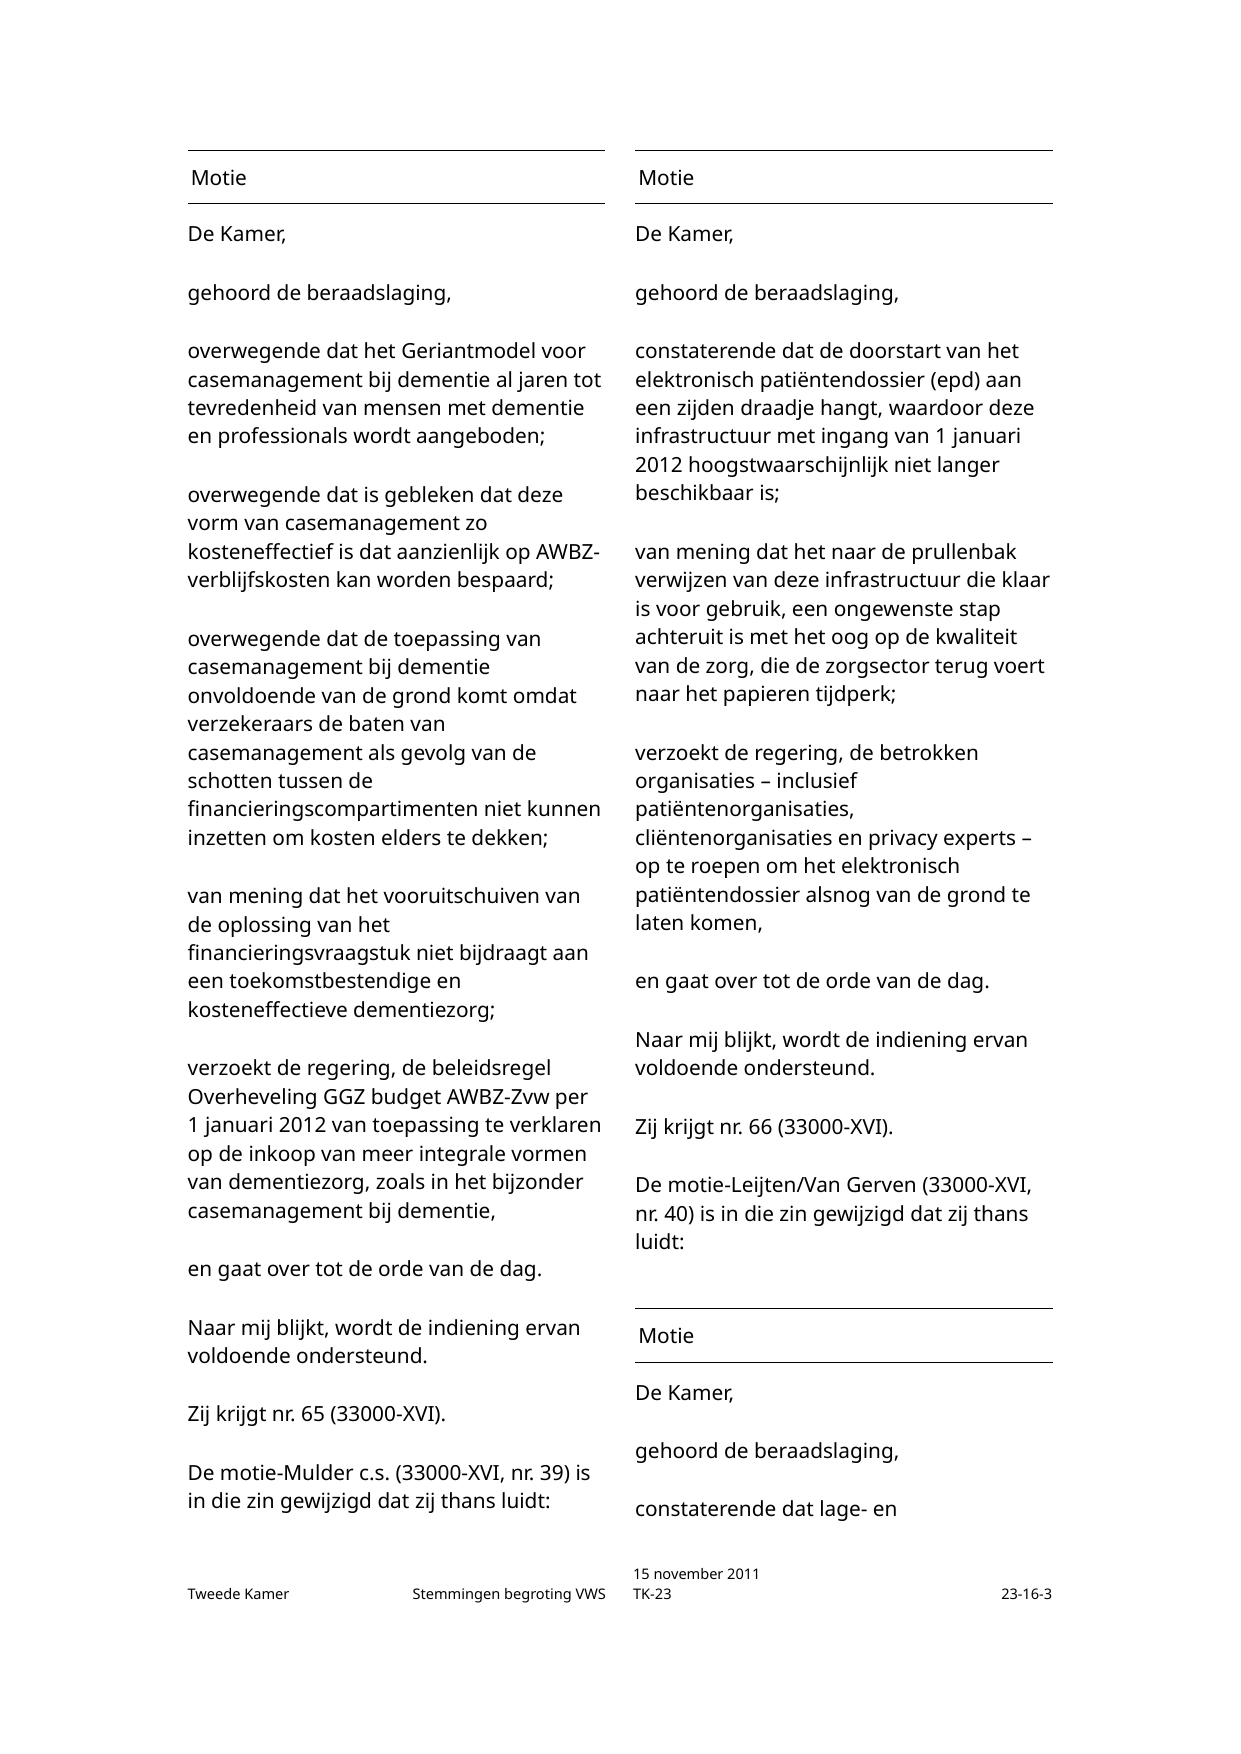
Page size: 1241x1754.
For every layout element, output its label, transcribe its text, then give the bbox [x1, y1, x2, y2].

text constaterende dat lage- en [635, 1494, 1053, 1523]
text van mening dat het naar de prullenbak verwijzen van deze infrastructuur die klaar is voor gebruik, een ongewenste stap achteruit is met het oog op de kwaliteit van de zorg, die de zorgsector terug voert naar het papieren tijdperk; [635, 537, 1053, 708]
subtitle Motie [635, 151, 1053, 203]
text De motie-Leijten/Van Gerven (33000-XVI, nr. 40) is in die zin gewijzigd dat zij thans luidt: [635, 1170, 1053, 1256]
text en gaat over tot de orde van de dag. [635, 967, 1053, 995]
text Zij krijgt nr. 66 (33000-XVI). [635, 1112, 1053, 1140]
text gehoord de beraadslaging, [187, 278, 605, 306]
text en gaat over tot de orde van de dag. [187, 1254, 605, 1283]
text gehoord de beraadslaging, [635, 278, 1053, 306]
text gehoord de beraadslaging, [635, 1436, 1053, 1464]
text constaterende dat de doorstart van het elektronisch patiëntendossier (epd) aan een zijden draadje hangt, waardoor deze infrastructuur met ingang van 1 januari 2012 hoogstwaarschijnlijk niet langer beschikbaar is; [635, 336, 1053, 507]
text Naar mij blijkt, wordt de indiening ervan voldoende ondersteund. [187, 1313, 605, 1369]
text De Kamer, [187, 219, 605, 248]
subtitle Motie [187, 151, 605, 204]
text verzoekt de regering, de beleidsregel Overheveling GGZ budget AWBZ-Zvw per 1 januari 2012 van toepassing te verklaren op de inkoop van meer integrale vormen van dementiezorg, zoals in het bijzonder casemanagement bij dementie, [187, 1053, 605, 1224]
text verzoekt de regering, de betrokken organisaties – inclusief patiëntenorganisaties, cliëntenorganisaties en privacy experts – op te roepen om het elektronisch patiëntendossier alsnog van de grond te laten komen, [635, 738, 1053, 937]
text van mening dat het vooruitschuiven van de oplossing van het financieringsvraagstuk niet bijdraagt aan een toekomstbestendige en kosteneffectieve dementiezorg; [187, 881, 605, 1023]
text Zij krijgt nr. 65 (33000-XVI). [187, 1399, 605, 1428]
text overwegende dat is gebleken dat deze vorm van casemanagement zo kosteneffectief is dat aanzienlijk op AWBZ-verblijfskosten kan worden bespaard; [187, 480, 605, 594]
text De Kamer, [635, 1378, 1053, 1406]
text De Kamer, [635, 219, 1053, 248]
text De motie-Mulder c.s. (33000-XVI, nr. 39) is in die zin gewijzigd dat zij thans luidt: [187, 1458, 605, 1515]
text Naar mij blijkt, wordt de indiening ervan voldoende ondersteund. [635, 1025, 1053, 1082]
text overwegende dat de toepassing van casemanagement bij dementie onvoldoende van de grond komt omdat verzekeraars de baten van casemanagement als gevolg van de schotten tussen de financieringscompartimenten niet kunnen inzetten om kosten elders te dekken; [187, 624, 605, 851]
text overwegende dat het Geriantmodel voor casemanagement bij dementie al jaren tot tevredenheid van mensen met dementie en professionals wordt aangeboden; [187, 336, 605, 450]
subtitle Motie [635, 1309, 1053, 1362]
